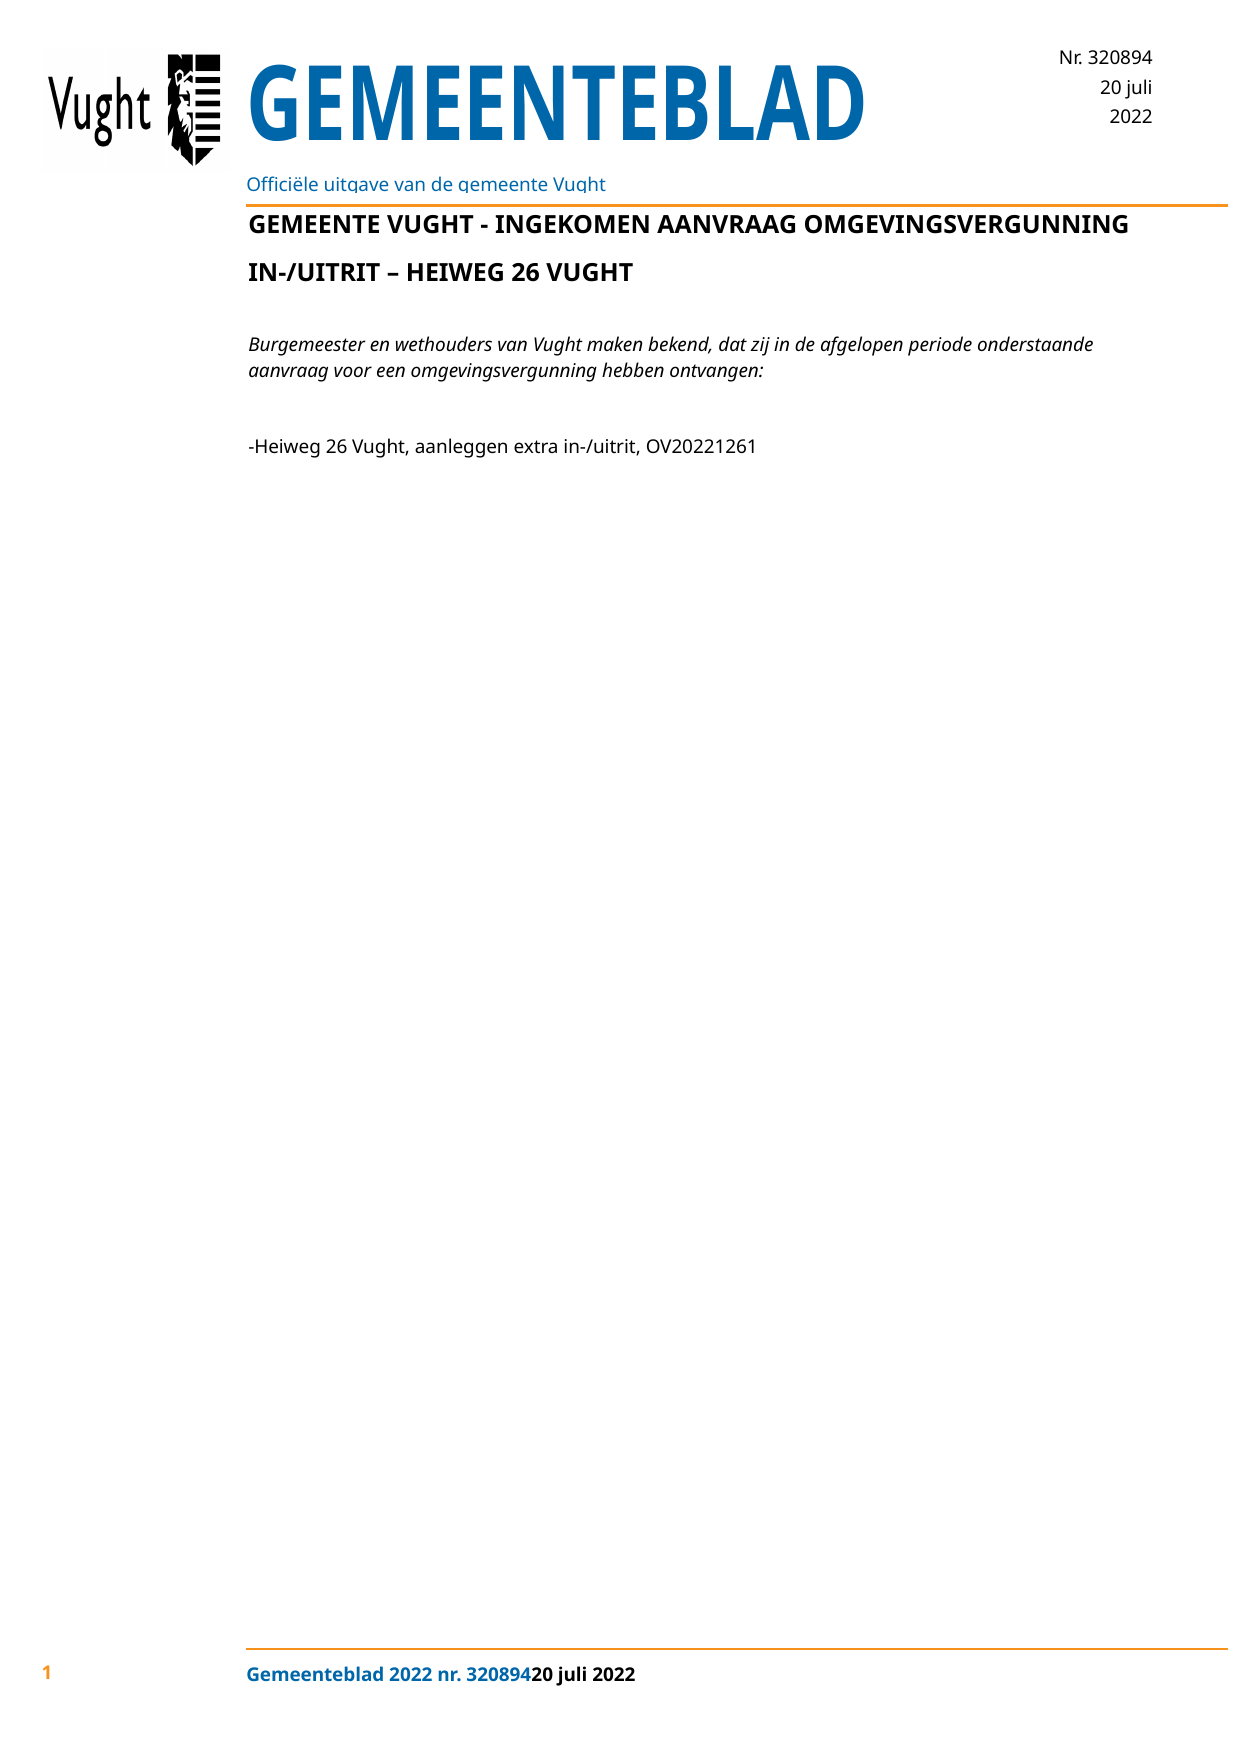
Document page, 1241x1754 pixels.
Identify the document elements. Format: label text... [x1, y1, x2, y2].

text -Heiweg 26 Vught, aanleggen extra in-/uitrit, OV20221261 [248, 433, 1152, 459]
text Burgemeester en wethouders van Vught maken bekend, dat zij in de afgelopen periode onderstaande aanvraag voor een omgevingsvergunning hebben ontvangen: [248, 331, 1152, 383]
text GEMEENTE VUGHT - INGEKOMEN AANVRAAG OMGEVINGSVERGUNNING IN-/UITRIT – HEIWEG 26 VUGHT [248, 207, 1152, 288]
picture [41, 47, 231, 172]
